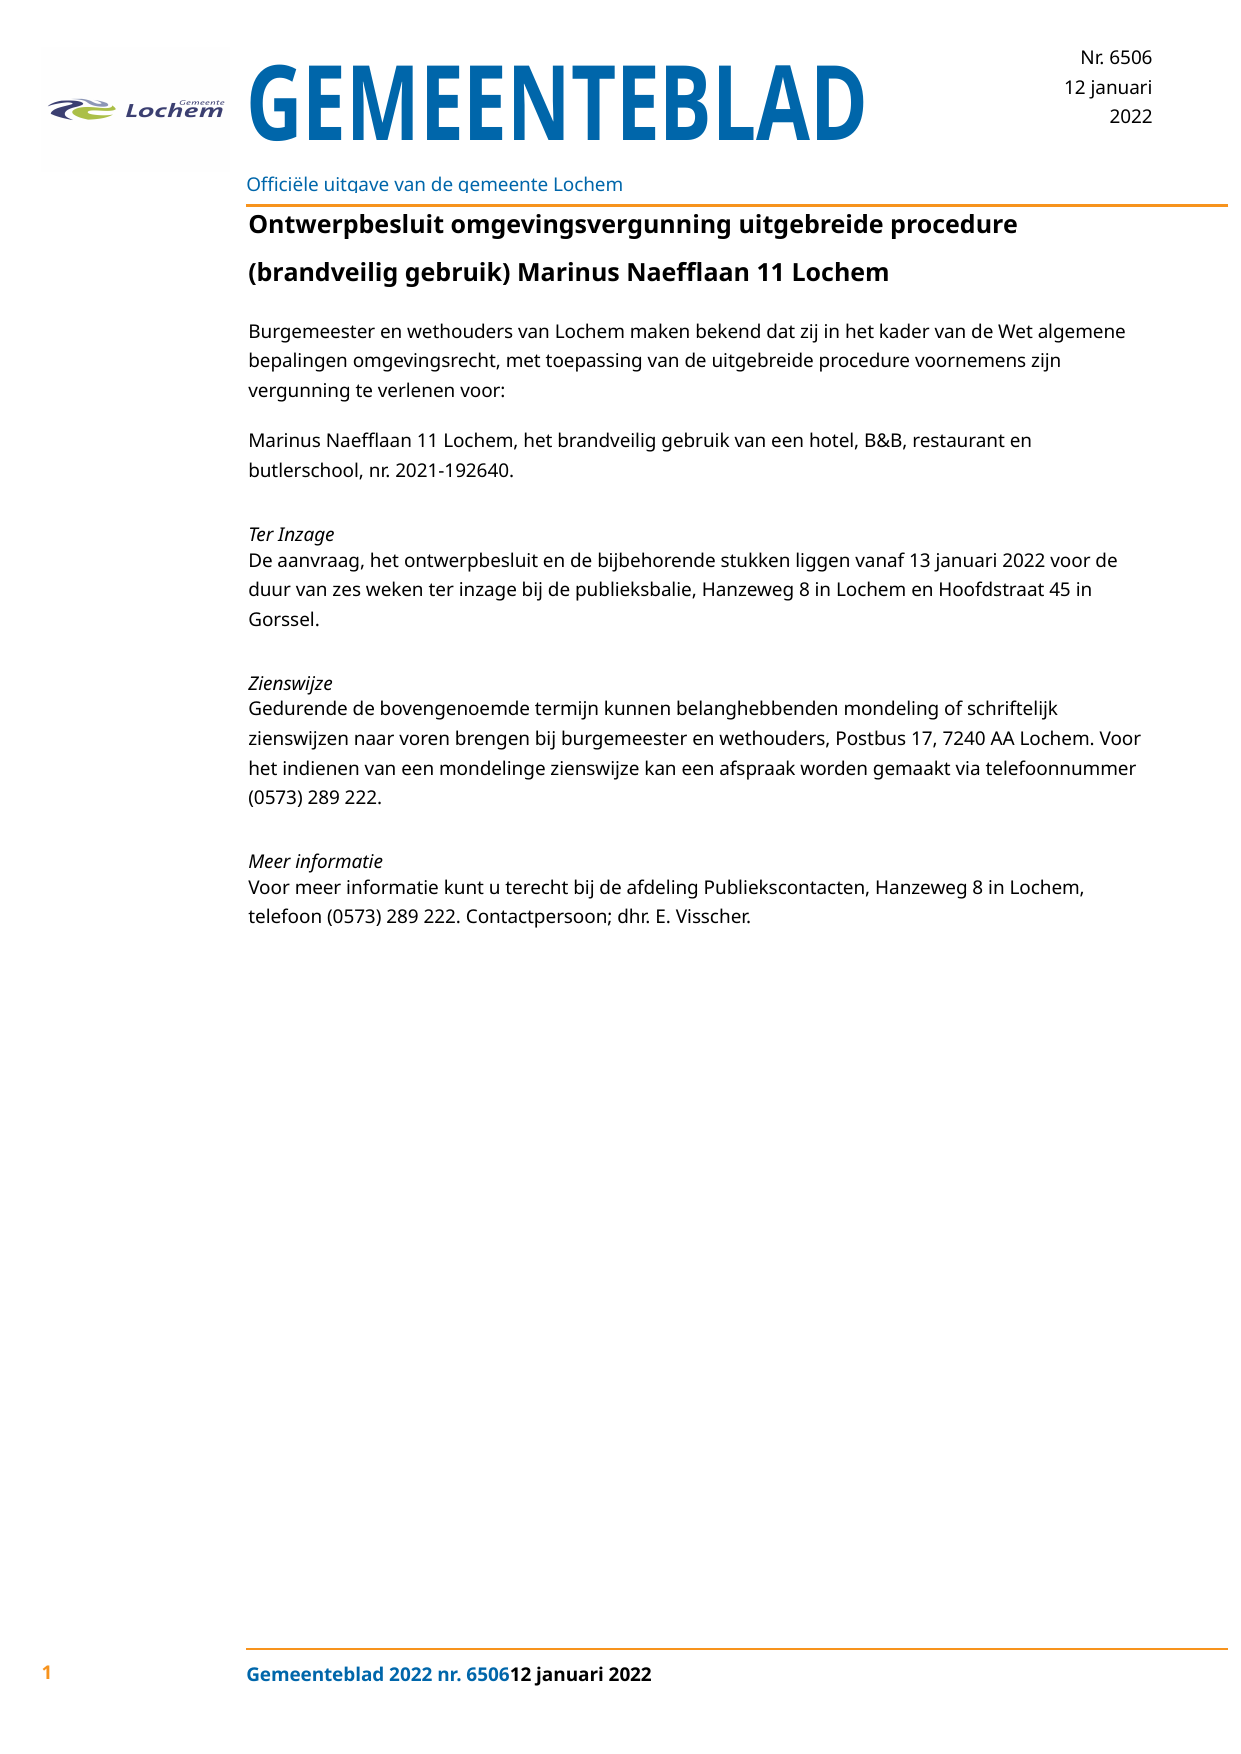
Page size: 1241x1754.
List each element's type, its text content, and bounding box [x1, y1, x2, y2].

text De aanvraag, het ontwerpbesluit en de bijbehorende stukken liggen vanaf 13 januari 2022 voor de duur van zes weken ter inzage bij de publieksbalie, Hanzeweg 8 in Lochem en Hoofdstraat 45 in Gorssel. [248, 547, 1152, 632]
text Voor meer informatie kunt u terecht bij de afdeling Publiekscontacten, Hanzeweg 8 in Lochem, telefoon (0573) 289 222. Contactpersoon; dhr. E. Visscher. [248, 874, 1152, 929]
text Marinus Naefflaan 11 Lochem, het brandveilig gebruik van een hotel, B&B, restaurant en butlerschool, nr. 2021-192640. [248, 427, 1152, 483]
text Gedurende de bovengenoemde termijn kunnen belanghebbenden mondeling of schriftelijk zienswijzen naar voren brengen bij burgemeester en wethouders, Postbus 17, 7240 AA Lochem. Voor het indienen van een mondelinge zienswijze kan een afspraak worden gemaakt via telefoonnummer (0573) 289 222. [248, 696, 1152, 810]
text Zienswijze [248, 670, 1152, 696]
text Ontwerpbesluit omgevingsvergunning uitgebreide procedure (brandveilig gebruik) Marinus Naefflaan 11 Lochem [248, 207, 1152, 288]
text Ter Inzage [248, 521, 1152, 547]
text Meer informatie [248, 848, 1152, 874]
text Burgemeester en wethouders van Lochem maken bekend dat zij in het kader van de Wet algemene bepalingen omgevingsrecht, met toepassing van de uitgebreide procedure voornemens zijn vergunning te verlenen voor: [248, 318, 1152, 403]
picture [41, 47, 231, 172]
